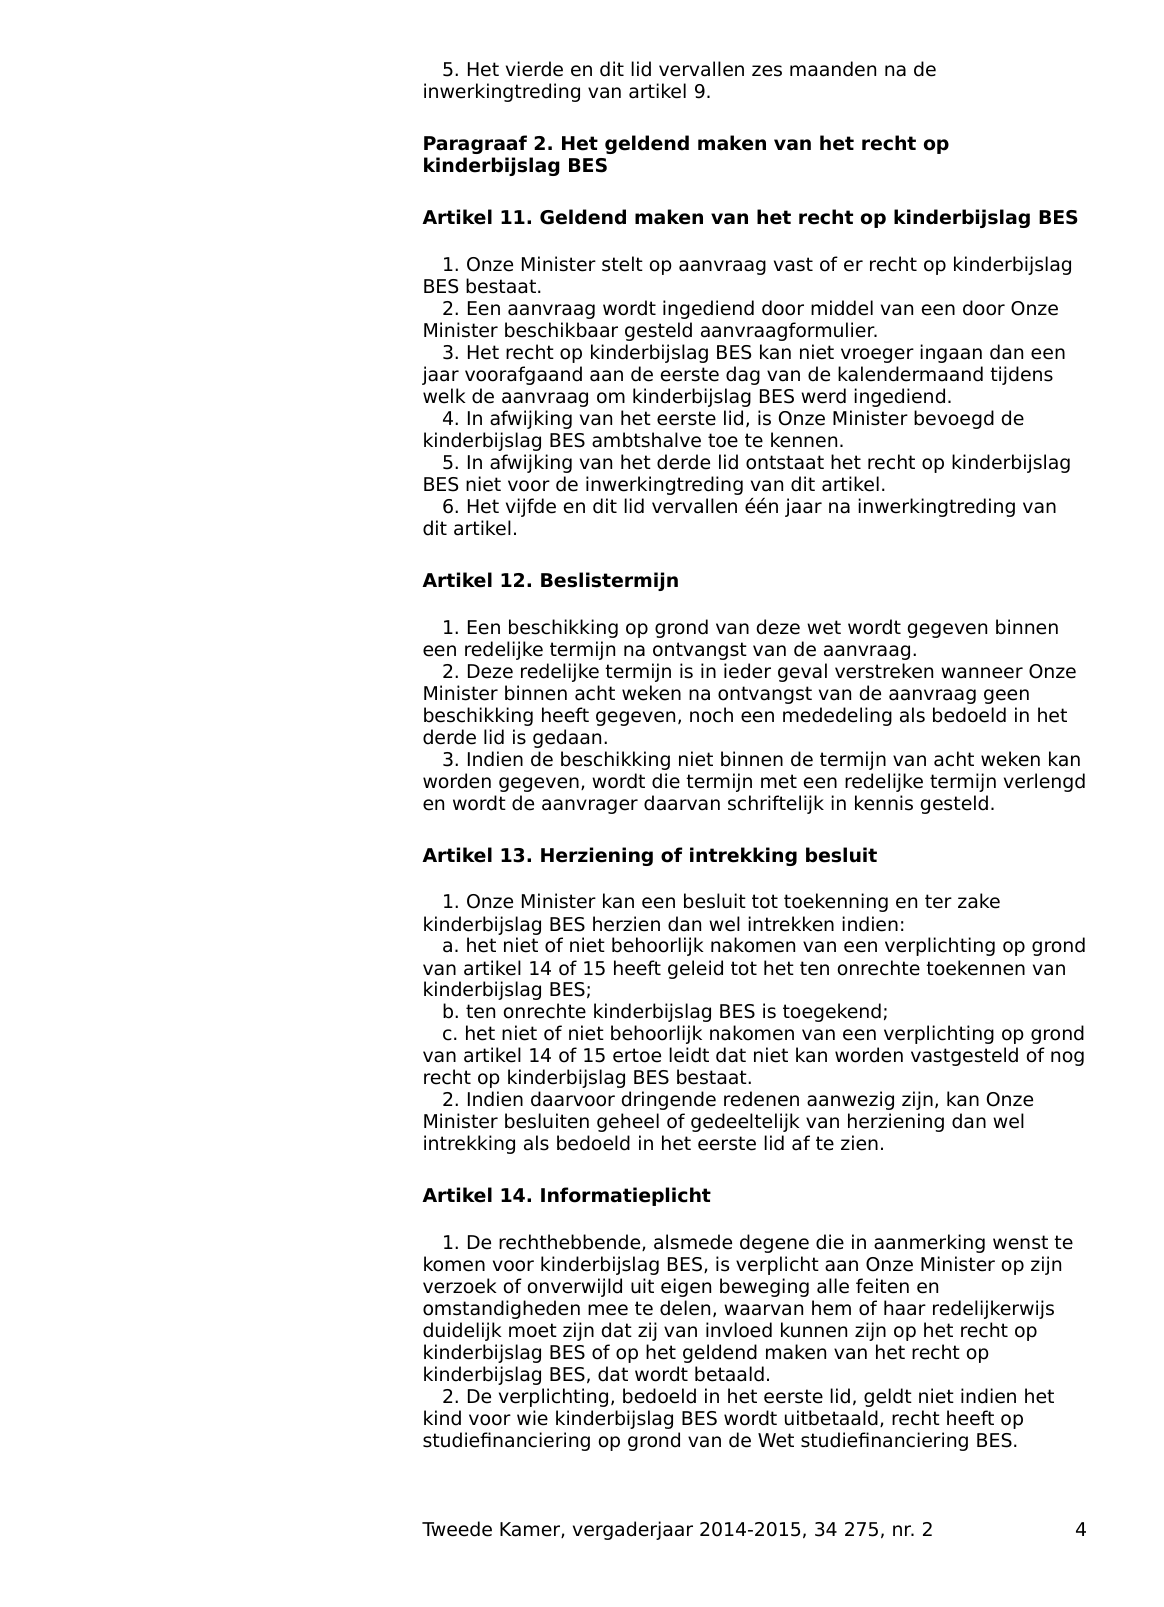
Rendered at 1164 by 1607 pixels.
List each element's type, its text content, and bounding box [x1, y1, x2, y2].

text 2. De verplichting, bedoeld in het eerste lid, geldt niet indien het kind voor wie kinderbijslag BES wordt uitbetaald, recht heeft op studiefinanciering op grond van de Wet studiefinanciering BES. [422, 1386, 1087, 1452]
text 4. In afwijking van het eerste lid, is Onze Minister bevoegd de kinderbijslag BES ambtshalve toe te kennen. [422, 408, 1087, 452]
text 1. De rechthebbende, alsmede degene die in aanmerking wenst te komen voor kinderbijslag BES, is verplicht aan Onze Minister op zijn verzoek of onverwijld uit eigen beweging alle feiten en omstandigheden mee te delen, waarvan hem of haar redelijkerwijs duidelijk moet zijn dat zij van invloed kunnen zijn op het recht op kinderbijslag BES of op het geldend maken van het recht op kinderbijslag BES, dat wordt betaald. [422, 1232, 1087, 1386]
text 5. Het vierde en dit lid vervallen zes maanden na de inwerkingtreding van artikel 9. [422, 59, 1087, 103]
text 6. Het vijfde en dit lid vervallen één jaar na inwerkingtreding van dit artikel. [422, 496, 1087, 540]
text 5. In afwijking van het derde lid ontstaat het recht op kinderbijslag BES niet voor de inwerkingtreding van dit artikel. [422, 452, 1087, 496]
subtitle Artikel 14. Informatieplicht [422, 1185, 1087, 1207]
text 1. Onze Minister stelt op aanvraag vast of er recht op kinderbijslag BES bestaat. [422, 254, 1087, 298]
text 2. Indien daarvoor dringende redenen aanwezig zijn, kan Onze Minister besluiten geheel of gedeeltelijk van herziening dan wel intrekking als bedoeld in het eerste lid af te zien. [422, 1089, 1087, 1155]
text 2. Deze redelijke termijn is in ieder geval verstreken wanneer Onze Minister binnen acht weken na ontvangst van de aanvraag geen beschikking heeft gegeven, noch een mededeling als bedoeld in het derde lid is gedaan. [422, 661, 1087, 748]
text 3. Het recht op kinderbijslag BES kan niet vroeger ingaan dan een jaar voorafgaand aan de eerste dag van de kalendermaand tijdens welk de aanvraag om kinderbijslag BES werd ingediend. [422, 342, 1087, 408]
subtitle Artikel 13. Herziening of intrekking besluit [422, 844, 1087, 866]
text 2. Een aanvraag wordt ingediend door middel van een door Onze Minister beschikbaar gesteld aanvraagformulier. [422, 298, 1087, 342]
text b. ten onrechte kinderbijslag BES is toegekend; [422, 1001, 1087, 1023]
text 1. Onze Minister kan een besluit tot toekenning en ter zake kinderbijslag BES herzien dan wel intrekken indien: [422, 891, 1087, 935]
text a. het niet of niet behoorlijk nakomen van een verplichting op grond van artikel 14 of 15 heeft geleid tot het ten onrechte toekennen van kinderbijslag BES; [422, 935, 1087, 1001]
text 3. Indien de beschikking niet binnen de termijn van acht weken kan worden gegeven, wordt die termijn met een redelijke termijn verlengd en wordt de aanvrager daarvan schriftelijk in kennis gesteld. [422, 748, 1087, 814]
subtitle Paragraaf 2. Het geldend maken van het recht op kinderbijslag BES [422, 133, 1087, 177]
text c. het niet of niet behoorlijk nakomen van een verplichting op grond van artikel 14 of 15 ertoe leidt dat niet kan worden vastgesteld of nog recht op kinderbijslag BES bestaat. [422, 1023, 1087, 1089]
subtitle Artikel 12. Beslistermijn [422, 570, 1087, 592]
subtitle Artikel 11. Geldend maken van het recht op kinderbijslag BES [422, 207, 1087, 229]
text 1. Een beschikking op grond van deze wet wordt gegeven binnen een redelijke termijn na ontvangst van de aanvraag. [422, 617, 1087, 661]
